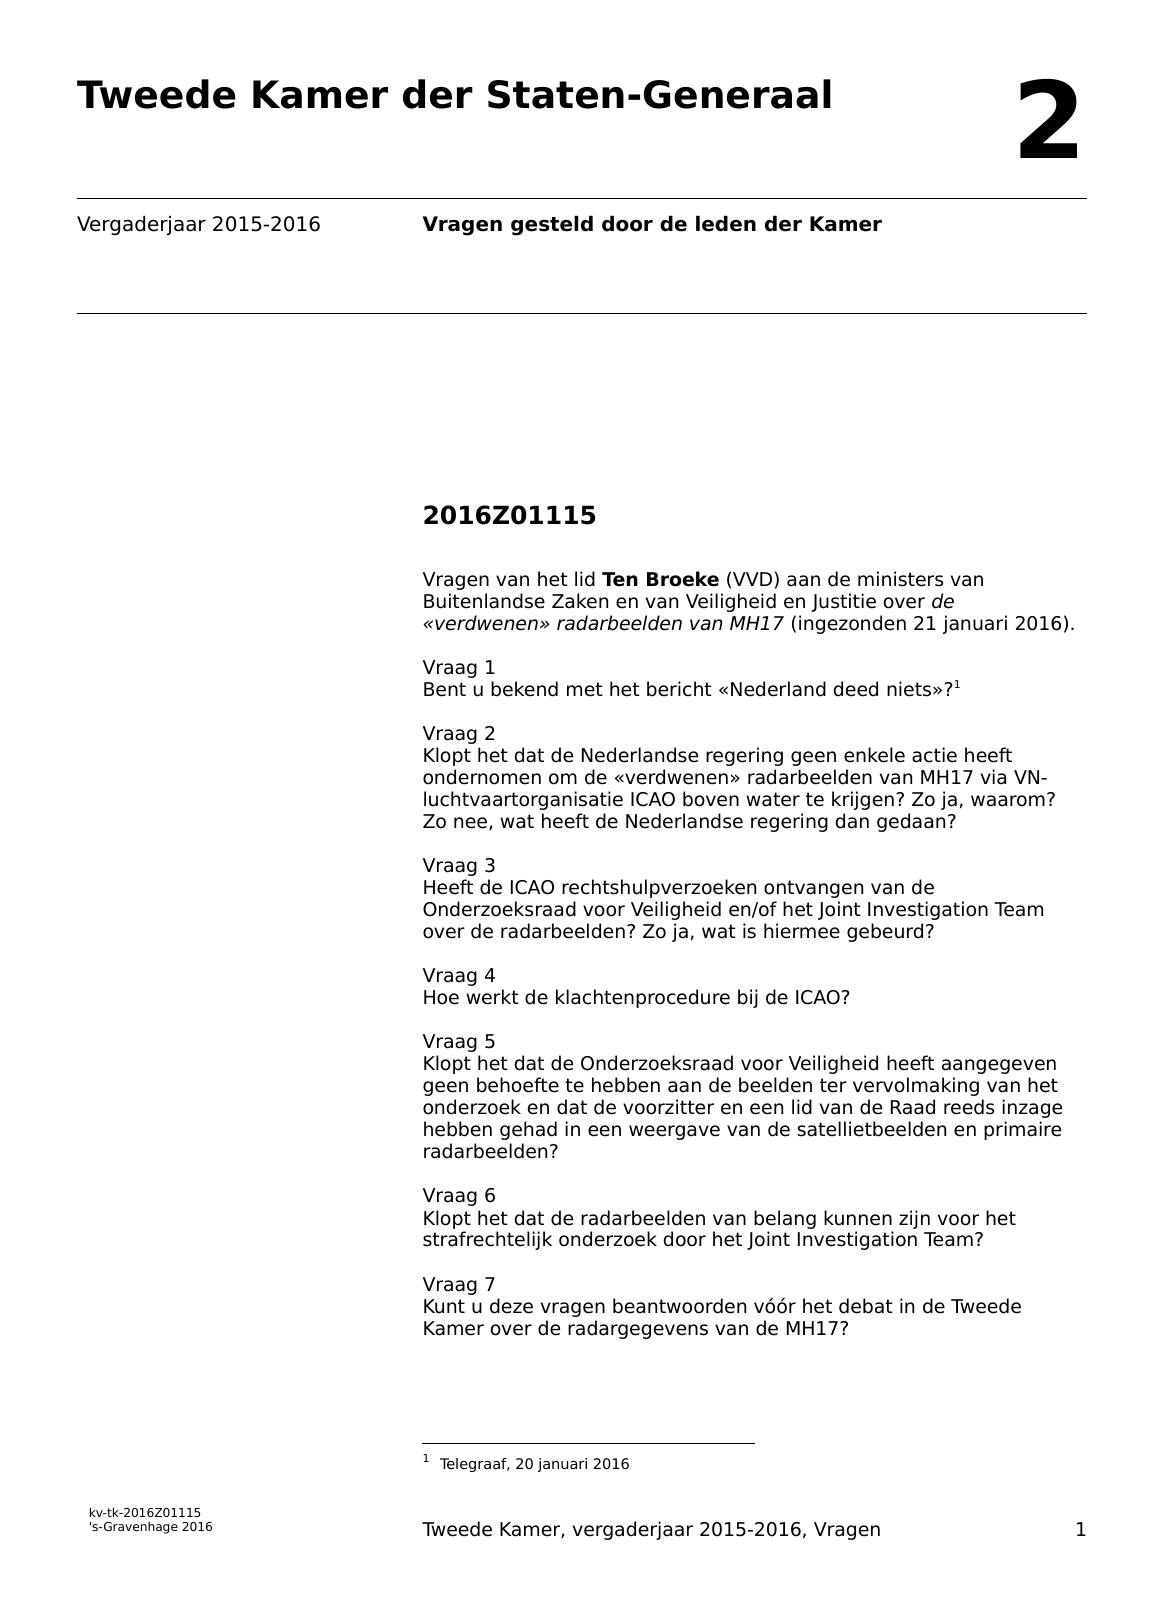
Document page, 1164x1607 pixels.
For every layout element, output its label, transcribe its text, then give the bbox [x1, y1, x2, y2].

text Telegraaf, 20 januari 2016 [422, 1452, 1087, 1474]
text Kunt u deze vragen beantwoorden vóór het debat in de Tweede Kamer over de radargegevens van de MH17? [422, 1296, 1087, 1339]
table_cell Vragen gesteld door de leden der Kamer [422, 199, 1087, 313]
table_header Tweede Kamer der Staten-Generaal [77, 59, 886, 198]
text Vraag 4 [422, 965, 1087, 987]
text Vraag 5 [422, 1031, 1087, 1053]
text Vraag 7 [422, 1273, 1087, 1296]
table_cell Vergaderjaar 2015-2016 [77, 199, 422, 313]
table_header 2 [886, 59, 1087, 198]
text 's-Gravenhage 2016 [88, 1520, 323, 1534]
text Vraag 3 [422, 855, 1087, 877]
text Hoe werkt de klachtenprocedure bij de ICAO? [422, 987, 1087, 1009]
text Vraag 2 [422, 723, 1087, 745]
text Klopt het dat de Onderzoeksraad voor Veiligheid heeft aangegeven geen behoefte te hebben aan de beelden ter vervolmaking van het onderzoek en dat de voorzitter en een lid van de Raad reeds inzage hebben gehad in een weergave van de satellietbeelden en primaire radarbeelden? [422, 1053, 1087, 1163]
text Vraag 6 [422, 1185, 1087, 1207]
text Bent u bekend met het bericht «Nederland deed niets»? [422, 679, 1087, 701]
text Heeft de ICAO rechtshulpverzoeken ontvangen van de Onderzoeksraad voor Veiligheid en/of het Joint Investigation Team over de radarbeelden? Zo ja, wat is hiermee gebeurd? [422, 877, 1087, 943]
text 2016Z01115 [422, 501, 1087, 531]
text Vragen van het lid Ten Broeke (VVD) aan de ministers van Buitenlandse Zaken en van Veiligheid en Justitie over de «verdwenen» radarbeelden van MH17 (ingezonden 21 januari 2016). [422, 569, 1087, 635]
text kv-tk-2016Z01115 [88, 1506, 323, 1520]
text Vraag 1 [422, 657, 1087, 679]
text Klopt het dat de radarbeelden van belang kunnen zijn voor het strafrechtelijk onderzoek door het Joint Investigation Team? [422, 1207, 1087, 1251]
text Klopt het dat de Nederlandse regering geen enkele actie heeft ondernomen om de «verdwenen» radarbeelden van MH17 via VN-luchtvaartorganisatie ICAO boven water te krijgen? Zo ja, waarom? Zo nee, wat heeft de Nederlandse regering dan gedaan? [422, 745, 1087, 833]
